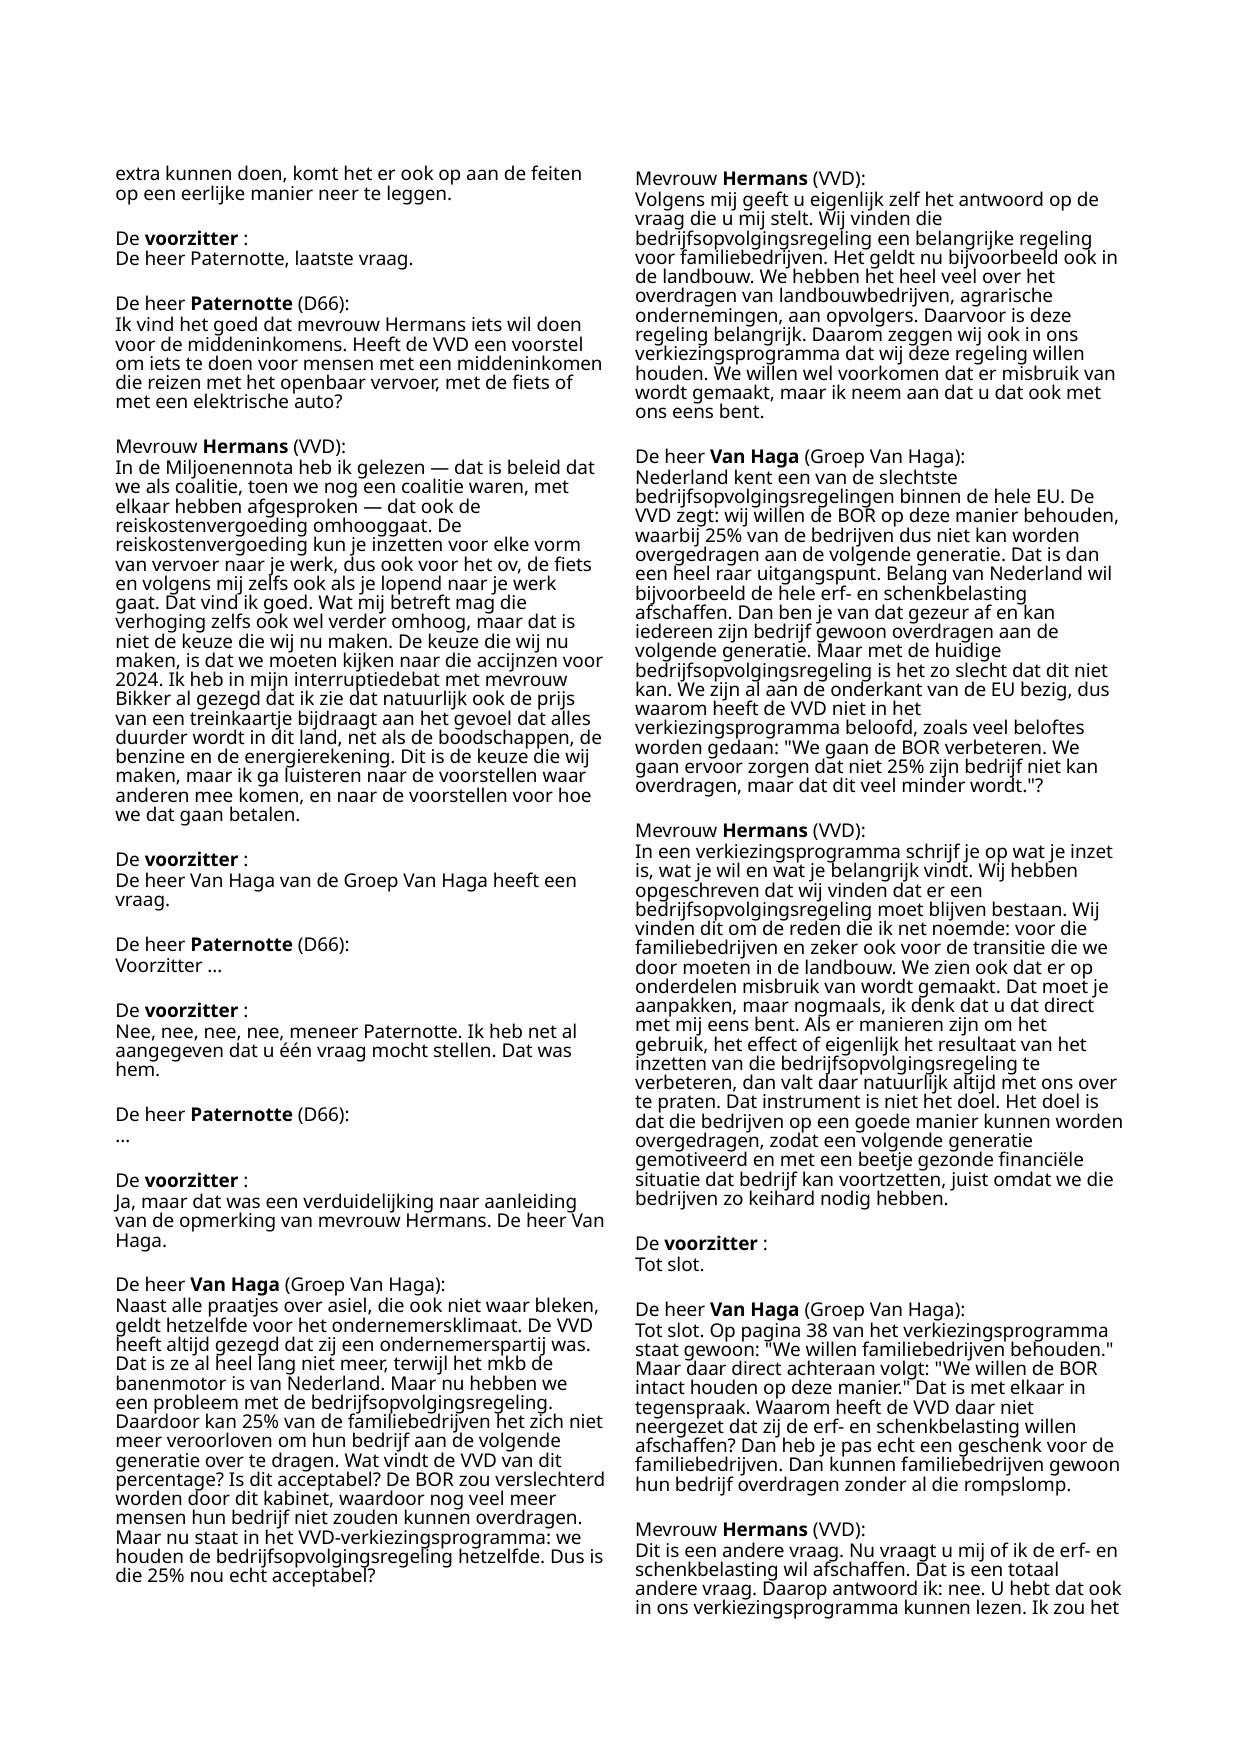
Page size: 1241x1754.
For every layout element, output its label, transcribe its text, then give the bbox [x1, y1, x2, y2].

text Ik vind het goed dat mevrouw Hermans iets wil doen voor de middeninkomens. Heeft de VVD een voorstel om iets te doen voor mensen met een middeninkomen die reizen met het openbaar vervoer, met de fiets of met een elektrische auto? [115, 316, 605, 413]
text De voorzitter : [635, 1230, 1125, 1256]
text Mevrouw Hermans (VVD): [635, 165, 1125, 191]
text Dit is een andere vraag. Nu vraagt u mij of ik de erf- en schenkbelasting wil afschaffen. Dat is een totaal andere vraag. Daarop antwoord ik: nee. U hebt dat ook in ons verkiezingsprogramma kunnen lezen. Ik zou het [635, 1542, 1125, 1619]
text … [115, 1127, 605, 1146]
text Naast alle praatjes over asiel, die ook niet waar bleken, geldt hetzelfde voor het ondernemersklimaat. De VVD heeft altijd gezegd dat zij een ondernemerspartij was. Dat is ze al heel lang niet meer, terwijl het mkb de banenmotor is van Nederland. Maar nu hebben we een probleem met de bedrijfsopvolgingsregeling. Daardoor kan 25% van de familiebedrijven het zich niet meer veroorloven om hun bedrijf aan de volgende generatie over te dragen. Wat vindt de VVD van dit percentage? Is dit acceptabel? De BOR zou verslechterd worden door dit kabinet, waardoor nog veel meer mensen hun bedrijf niet zouden kunnen overdragen. Maar nu staat in het VVD-verkiezingsprogramma: we houden de bedrijfsopvolgingsregeling hetzelfde. Dus is die 25% nou echt acceptabel? [115, 1297, 605, 1586]
text De heer Van Haga van de Groep Van Haga heeft een vraag. [115, 872, 605, 910]
text Mevrouw Hermans (VVD): [115, 433, 605, 459]
text Mevrouw Hermans (VVD): [635, 1516, 1125, 1542]
text De voorzitter : [115, 225, 605, 250]
text Ja, maar dat was een verduidelijking naar aanleiding van de opmerking van mevrouw Hermans. De heer Van Haga. [115, 1193, 605, 1251]
text De heer Paternotte (D66): [115, 291, 605, 316]
text Tot slot. [635, 1256, 1125, 1275]
text De heer Paternotte (D66): [115, 931, 605, 957]
text De heer Paternotte (D66): [115, 1101, 605, 1127]
text De voorzitter : [115, 997, 605, 1023]
text Mevrouw Hermans (VVD): [635, 817, 1125, 843]
text In de Miljoenennota heb ik gelezen — dat is beleid dat we als coalitie, toen we nog een coalitie waren, met elkaar hebben afgesproken — dat ook de reiskostenvergoeding omhooggaat. De reiskostenvergoeding kun je inzetten voor elke vorm van vervoer naar je werk, dus ook voor het ov, de fiets en volgens mij zelfs ook als je lopend naar je werk gaat. Dat vind ik goed. Wat mij betreft mag die verhoging zelfs ook wel verder omhoog, maar dat is niet de keuze die wij nu maken. De keuze die wij nu maken, is dat we moeten kijken naar die accijnzen voor 2024. Ik heb in mijn interruptiedebat met mevrouw Bikker al gezegd dat ik zie dat natuurlijk ook de prijs van een treinkaartje bijdraagt aan het gevoel dat alles duurder wordt in dit land, net als de boodschappen, de benzine en de energierekening. Dit is de keuze die wij maken, maar ik ga luisteren naar de voorstellen waar anderen mee komen, en naar de voorstellen voor hoe we dat gaan betalen. [115, 459, 605, 825]
text De heer Van Haga (Groep Van Haga): [635, 443, 1125, 469]
text Voorzitter … [115, 957, 605, 976]
text De voorzitter : [115, 846, 605, 872]
text In een verkiezingsprogramma schrijf je op wat je inzet is, wat je wil en wat je belangrijk vindt. Wij hebben opgeschreven dat wij vinden dat er een bedrijfsopvolgingsregeling moet blijven bestaan. Wij vinden dit om de reden die ik net noemde: voor die familiebedrijven en zeker ook voor de transitie die we door moeten in de landbouw. We zien ook dat er op onderdelen misbruik van wordt gemaakt. Dat moet je aanpakken, maar nogmaals, ik denk dat u dat direct met mij eens bent. Als er manieren zijn om het gebruik, het effect of eigenlijk het resultaat van het inzetten van die bedrijfsopvolgingsregeling te verbeteren, dan valt daar natuurlijk altijd met ons over te praten. Dat instrument is niet het doel. Het doel is dat die bedrijven op een goede manier kunnen worden overgedragen, zodat een volgende generatie gemotiveerd en met een beetje gezonde financiële situatie dat bedrijf kan voortzetten, juist omdat we die bedrijven zo keihard nodig hebben. [635, 843, 1125, 1209]
text Volgens mij geeft u eigenlijk zelf het antwoord op de vraag die u mij stelt. Wij vinden die bedrijfsopvolgingsregeling een belangrijke regeling voor familiebedrijven. Het geldt nu bijvoorbeeld ook in de landbouw. We hebben het heel veel over het overdragen van landbouwbedrijven, agrarische ondernemingen, aan opvolgers. Daarvoor is deze regeling belangrijk. Daarom zeggen wij ook in ons verkiezingsprogramma dat wij deze regeling willen houden. We willen wel voorkomen dat er misbruik van wordt gemaakt, maar ik neem aan dat u dat ook met ons eens bent. [635, 191, 1125, 422]
text De heer Van Haga (Groep Van Haga): [115, 1272, 605, 1297]
text De heer Paternotte, laatste vraag. [115, 250, 605, 270]
text De heer Van Haga (Groep Van Haga): [635, 1296, 1125, 1322]
text Nederland kent een van de slechtste bedrijfsopvolgingsregelingen binnen de hele EU. De VVD zegt: wij willen de BOR op deze manier behouden, waarbij 25% van de bedrijven dus niet kan worden overgedragen aan de volgende generatie. Dat is dan een heel raar uitgangspunt. Belang van Nederland wil bijvoorbeeld de hele erf- en schenkbelasting afschaffen. Dan ben je van dat gezeur af en kan iedereen zijn bedrijf gewoon overdragen aan de volgende generatie. Maar met de huidige bedrijfsopvolgingsregeling is het zo slecht dat dit niet kan. We zijn al aan de onderkant van de EU bezig, dus waarom heeft de VVD niet in het verkiezingsprogramma beloofd, zoals veel beloftes worden gedaan: "We gaan de BOR verbeteren. We gaan ervoor zorgen dat niet 25% zijn bedrijf niet kan overdragen, maar dat dit veel minder wordt."? [635, 469, 1125, 796]
text De voorzitter : [115, 1167, 605, 1193]
text Tot slot. Op pagina 38 van het verkiezingsprogramma staat gewoon: "We willen familiebedrijven behouden." Maar daar direct achteraan volgt: "We willen de BOR intact houden op deze manier." Dat is met elkaar in tegenspraak. Waarom heeft de VVD daar niet neergezet dat zij de erf- en schenkbelasting willen afschaffen? Dan heb je pas echt een geschenk voor de familiebedrijven. Dan kunnen familiebedrijven gewoon hun bedrijf overdragen zonder al die rompslomp. [635, 1322, 1125, 1495]
text extra kunnen doen, komt het er ook op aan de feiten op een eerlijke manier neer te leggen. [115, 165, 605, 204]
text Nee, nee, nee, nee, meneer Paternotte. Ik heb net al aangegeven dat u één vraag mocht stellen. Dat was hem. [115, 1023, 605, 1081]
